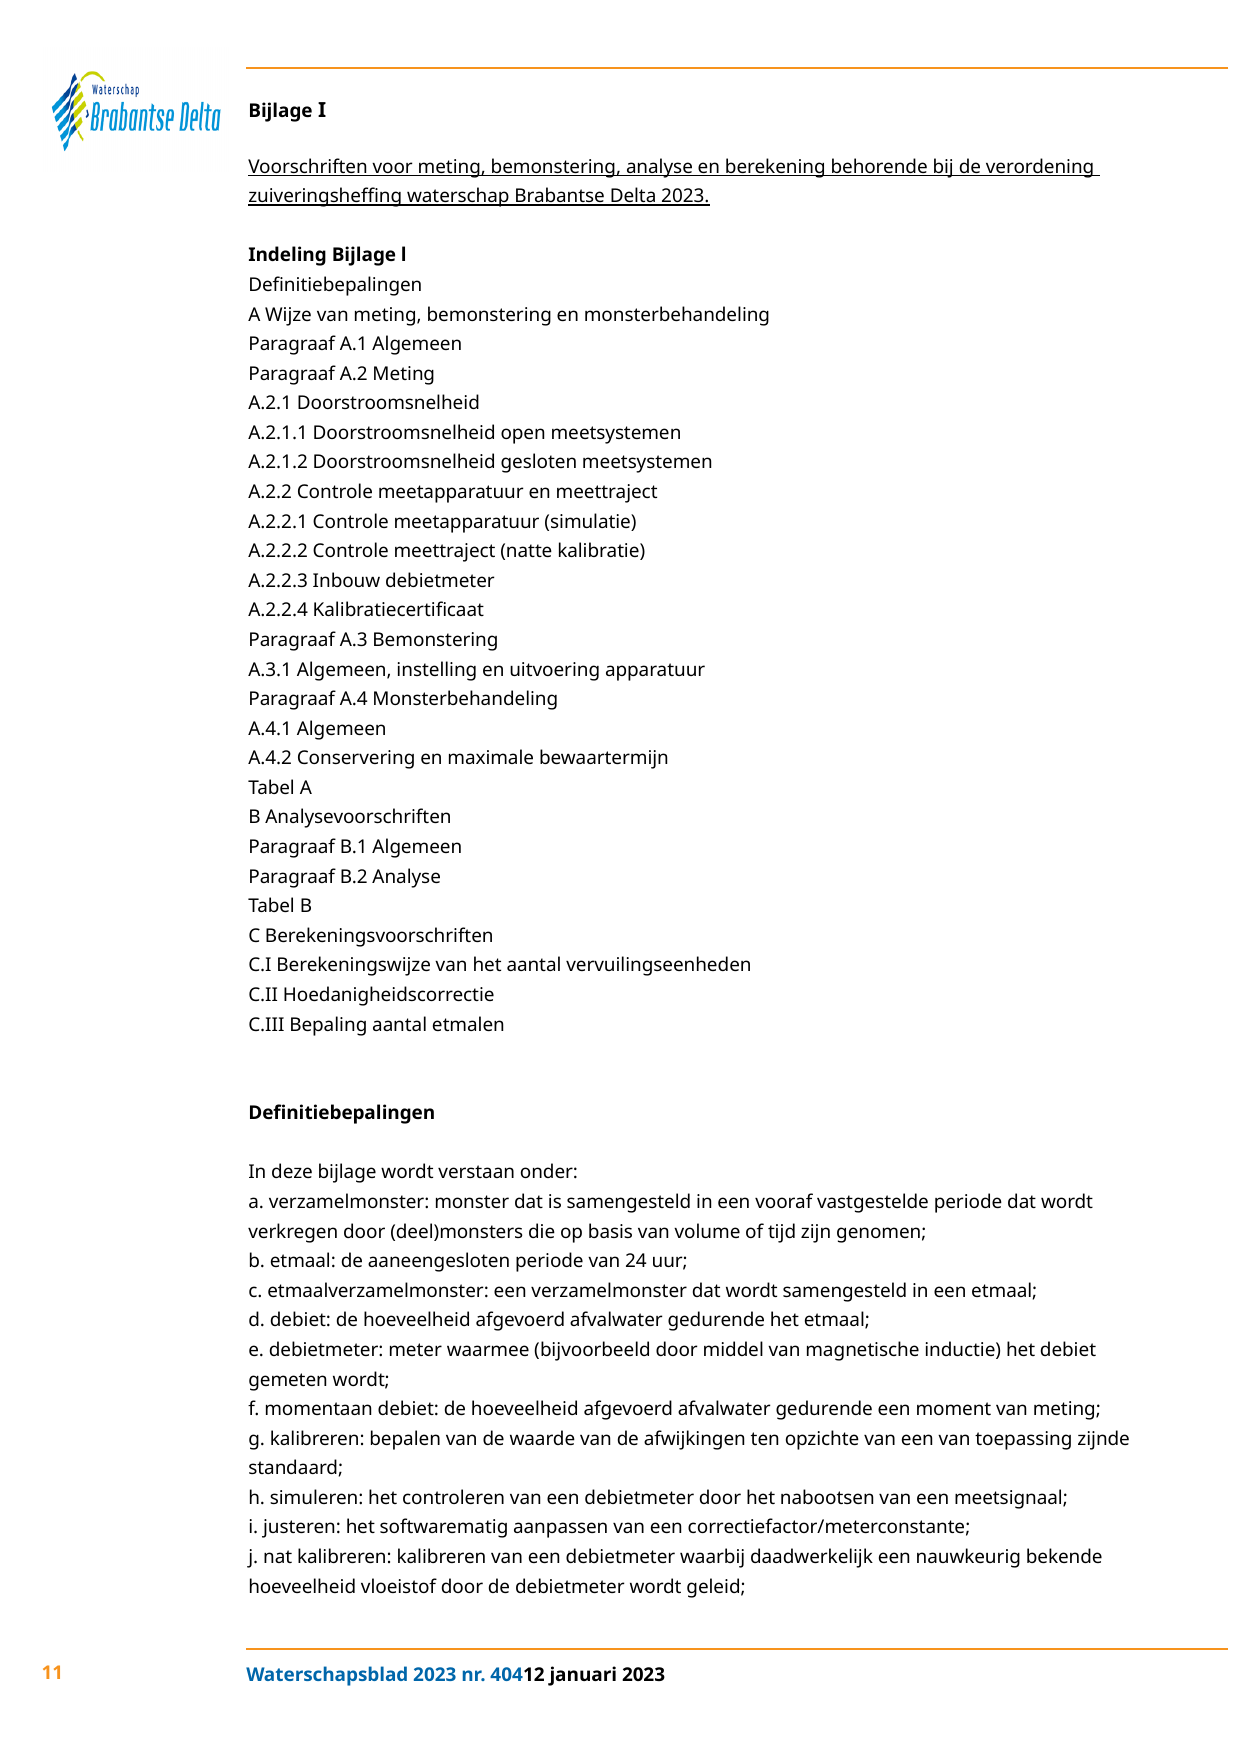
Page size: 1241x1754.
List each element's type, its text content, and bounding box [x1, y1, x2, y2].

text Definitiebepalingen [248, 271, 1152, 297]
text d. debiet: de hoeveelheid afgevoerd afvalwater gedurende het etmaal; [248, 1307, 1152, 1332]
text i. justeren: het softwarematig aanpassen van een correctiefactor/meterconstante; [248, 1514, 1152, 1539]
text e. debietmeter: meter waarmee (bijvoorbeeld door middel van magnetische inductie) het debiet gemeten wordt; [248, 1336, 1152, 1392]
text A.2.1.1 Doorstroomsnelheid open meetsystemen [248, 419, 1152, 445]
text a. verzamelmonster: monster dat is samengesteld in een vooraf vastgestelde periode dat wordt verkregen door (deel)monsters die op basis van volume of tijd zijn genomen; [248, 1188, 1152, 1244]
text A.2.1.2 Doorstroomsnelheid gesloten meetsystemen [248, 449, 1152, 474]
text Paragraaf A.4 Monsterbehandeling [248, 685, 1152, 711]
text Paragraaf B.1 Algemeen [248, 833, 1152, 859]
text b. etmaal: de aaneengesloten periode van 24 uur; [248, 1247, 1152, 1273]
text Indeling Bijlage l [248, 242, 1152, 267]
text Paragraaf A.2 Meting [248, 360, 1152, 386]
text A.2.2.1 Controle meetapparatuur (simulatie) [248, 508, 1152, 534]
text A.2.2.3 Inbouw debietmeter [248, 567, 1152, 593]
text Tabel B [248, 892, 1152, 918]
text A.2.2.2 Controle meettraject (natte kalibratie) [248, 537, 1152, 563]
text zuiveringsheffing waterschap Brabantse Delta 2023. [248, 182, 1152, 208]
text A.2.2 Controle meetapparatuur en meettraject [248, 478, 1152, 504]
text Paragraaf A.3 Bemonstering [248, 626, 1152, 652]
text C.I Berekeningswijze van het aantal vervuilingseenheden [248, 952, 1152, 977]
text j. nat kalibreren: kalibreren van een debietmeter waarbij daadwerkelijk een nauwkeurig bekende hoeveelheid vloeistof door de debietmeter wordt geleid; [248, 1543, 1152, 1599]
text Paragraaf A.1 Algemeen [248, 330, 1152, 356]
text A.3.1 Algemeen, instelling en uitvoering apparatuur [248, 656, 1152, 682]
text h. simuleren: het controleren van een debietmeter door het nabootsen van een meetsignaal; [248, 1484, 1152, 1510]
text Paragraaf B.2 Analyse [248, 863, 1152, 889]
text c. etmaalverzamelmonster: een verzamelmonster dat wordt samengesteld in een etmaal; [248, 1277, 1152, 1303]
text f. momentaan debiet: de hoeveelheid afgevoerd afvalwater gedurende een moment van meting; [248, 1395, 1152, 1421]
text Bijlage I [248, 95, 1152, 123]
text A.2.2.4 Kalibratiecertificaat [248, 597, 1152, 622]
text A.4.2 Conservering en maximale bewaartermijn [248, 744, 1152, 770]
text C Berekeningsvoorschriften [248, 922, 1152, 948]
text A.4.1 Algemeen [248, 715, 1152, 741]
text g. kalibreren: bepalen van de waarde van de afwijkingen ten opzichte van een van toepassing zijnde standaard; [248, 1425, 1152, 1480]
text B Analysevoorschriften [248, 804, 1152, 829]
text A Wijze van meting, bemonstering en monsterbehandeling [248, 301, 1152, 327]
text In deze bijlage wordt verstaan onder: [248, 1159, 1152, 1184]
text Voorschriften voor meting, bemonstering, analyse en berekening behorende bij de verordening [248, 153, 1152, 179]
text A.2.1 Doorstroomsnelheid [248, 389, 1152, 415]
text C.III Bepaling aantal etmalen [248, 1011, 1152, 1037]
text Tabel A [248, 774, 1152, 800]
text C.II Hoedanigheidscorrectie [248, 981, 1152, 1007]
text Definitiebepalingen [248, 1099, 1152, 1125]
picture [41, 47, 231, 172]
